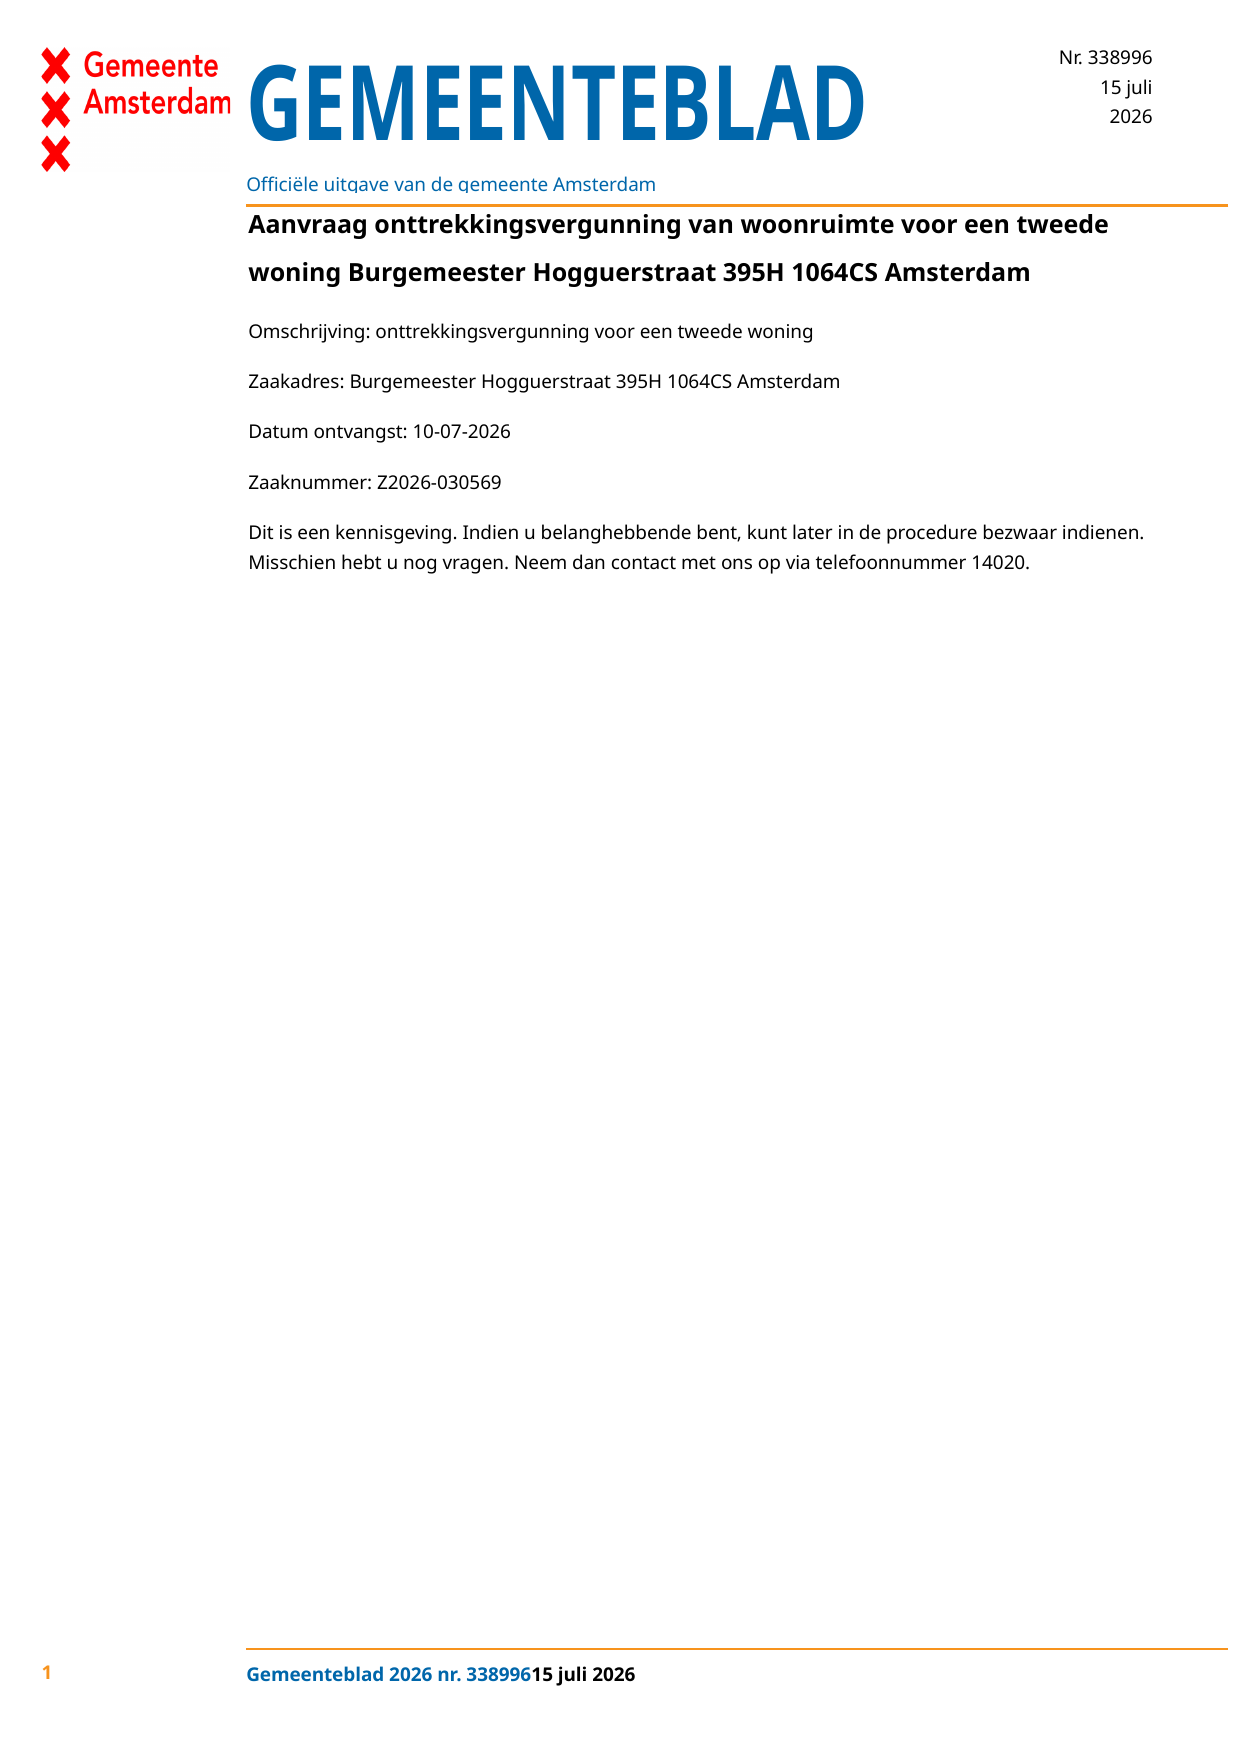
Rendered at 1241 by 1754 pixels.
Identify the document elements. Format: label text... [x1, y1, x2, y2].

text Aanvraag onttrekkingsvergunning van woonruimte voor een tweede woning Burgemeester Hogguerstraat 395H 1064CS Amsterdam [248, 207, 1152, 288]
text Omschrijving: onttrekkingsvergunning voor een tweede woning [248, 318, 1152, 344]
text Datum ontvangst: 10-07-2026 [248, 419, 1152, 444]
text Zaakadres: Burgemeester Hogguerstraat 395H 1064CS Amsterdam [248, 368, 1152, 394]
text Dit is een kennisgeving. Indien u belanghebbende bent, kunt later in de procedure bezwaar indienen. Misschien hebt u nog vragen. Neem dan contact met ons op via telefoonnummer 14020. [248, 519, 1152, 575]
picture [41, 47, 231, 172]
text Zaaknummer: Z2026-030569 [248, 469, 1152, 495]
